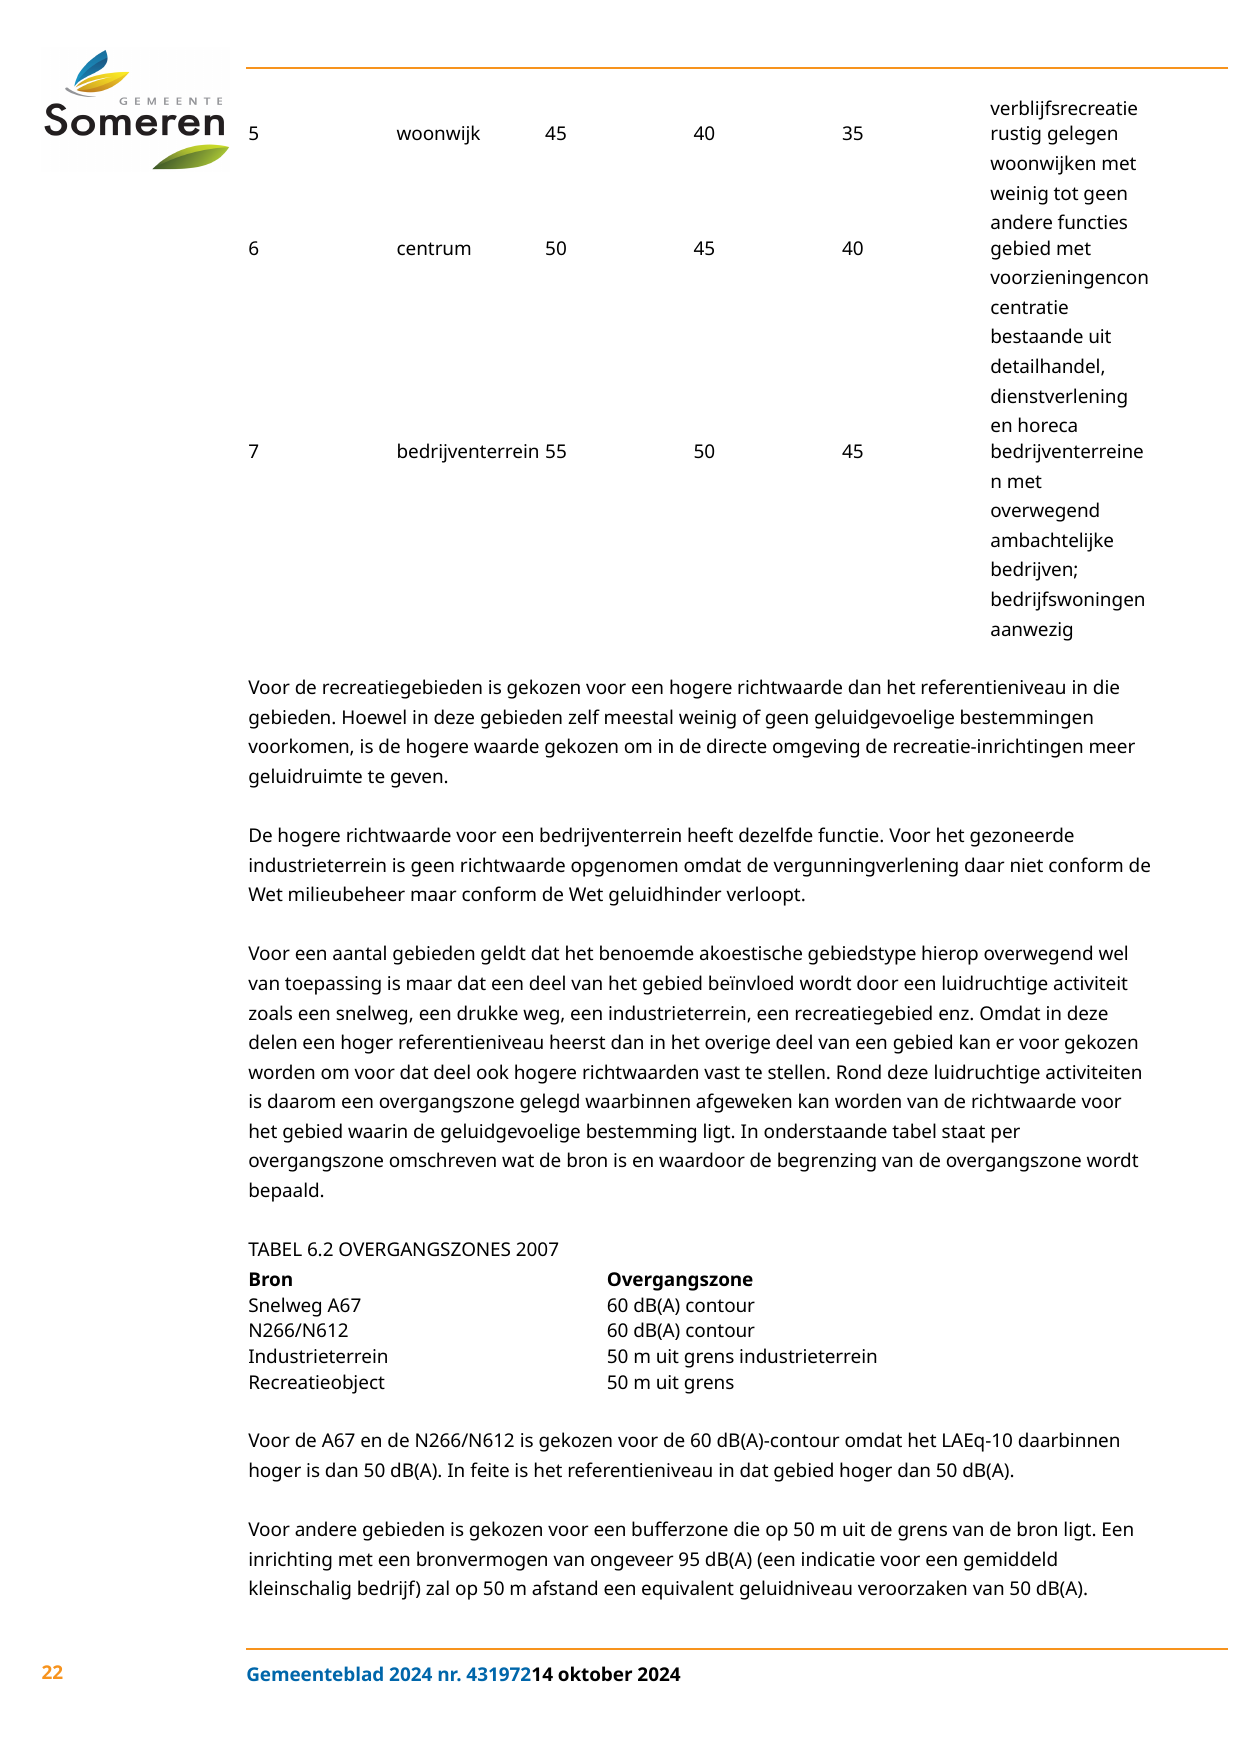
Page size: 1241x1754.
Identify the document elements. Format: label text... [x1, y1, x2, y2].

table_cell bedrijventerrein [396, 438, 545, 641]
table_cell gebied met voorzieningenconcentratie bestaande uit detailhandel, dienstverlening en horeca [990, 235, 1152, 438]
table_cell Snelweg A67 [248, 1292, 607, 1317]
table_cell 50 m uit grens industrieterrein [607, 1343, 1152, 1369]
table_cell verblijfsrecreatie [990, 95, 1152, 121]
table_cell [396, 95, 545, 121]
table_cell 55 [545, 438, 693, 641]
text TABEL 6.2 OVERGANGSZONES 2007 [248, 1236, 1152, 1262]
text Voor de A67 en de N266/N612 is gekozen voor de 60 dB(A)-contour omdat het LAEq-10 daarbinnen hoger is dan 50 dB(A). In feite is het referentieniveau in dat gebied hoger dan 50 dB(A). [248, 1427, 1152, 1483]
table_cell [545, 95, 693, 121]
table_cell Industrieterrein [248, 1343, 607, 1369]
table_cell 60 dB(A) contour [607, 1318, 1152, 1343]
picture [41, 47, 231, 172]
table_cell 40 [842, 235, 990, 438]
table_cell bedrijventerreinen met overwegend ambachtelijke bedrijven; bedrijfswoningen aanwezig [990, 438, 1152, 641]
table_cell 45 [545, 121, 693, 235]
table_cell [842, 95, 990, 121]
text Voor de recreatiegebieden is gekozen voor een hogere richtwaarde dan het referentieniveau in die gebieden. Hoewel in deze gebieden zelf meestal weinig of geen geluidgevoelige bestemmingen voorkomen, is de hogere waarde gekozen om in de directe omgeving de recreatie-inrichtingen meer geluidruimte te geven. [248, 674, 1152, 789]
table_cell 45 [842, 438, 990, 641]
text De hogere richtwaarde voor een bedrijventerrein heeft dezelfde functie. Voor het gezoneerde industrieterrein is geen richtwaarde opgenomen omdat de vergunningverlening daar niet conform de Wet milieubeheer maar conform de Wet geluidhinder verloopt. [248, 822, 1152, 907]
table_cell 6 [248, 235, 396, 438]
table_cell [693, 95, 842, 121]
table_cell rustig gelegen woonwijken met weinig tot geen andere functies [990, 121, 1152, 235]
table_cell 35 [842, 121, 990, 235]
table_cell centrum [396, 235, 545, 438]
table_cell 50 m uit grens [607, 1369, 1152, 1395]
text Voor andere gebieden is gekozen voor een bufferzone die op 50 m uit de grens van de bron ligt. Een inrichting met een bronvermogen van ongeveer 95 dB(A) (een indicatie voor een gemiddeld kleinschalig bedrijf) zal op 50 m afstand een equivalent geluidniveau veroorzaken van 50 dB(A). [248, 1516, 1152, 1601]
text Voor een aantal gebieden geldt dat het benoemde akoestische gebiedstype hierop overwegend wel van toepassing is maar dat een deel van het gebied beïnvloed wordt door een luidruchtige activiteit zoals een snelweg, een drukke weg, een industrieterrein, een recreatiegebied enz. Omdat in deze delen een hoger referentieniveau heerst dan in het overige deel van een gebied kan er voor gekozen worden om voor dat deel ook hogere richtwaarden vast te stellen. Rond deze luidruchtige activiteiten is daarom een overgangszone gelegd waarbinnen afgeweken kan worden van de richtwaarde voor het gebied waarin de geluidgevoelige bestemming ligt. In onderstaande tabel staat per overgangszone omschreven wat de bron is en waardoor de begrenzing van de overgangszone wordt bepaald. [248, 941, 1152, 1203]
table_cell Recreatieobject [248, 1369, 607, 1395]
table_header Overgangszone [607, 1266, 1152, 1292]
table_cell 7 [248, 438, 396, 641]
table_cell 50 [545, 235, 693, 438]
table_cell 50 [693, 438, 842, 641]
table_cell 40 [693, 121, 842, 235]
table_cell 60 dB(A) contour [607, 1292, 1152, 1317]
table_cell 5 [248, 121, 396, 235]
table_cell woonwijk [396, 121, 545, 235]
table_header Bron [248, 1266, 607, 1292]
table_cell [248, 95, 396, 121]
table_cell 45 [693, 235, 842, 438]
table_cell N266/N612 [248, 1318, 607, 1343]
